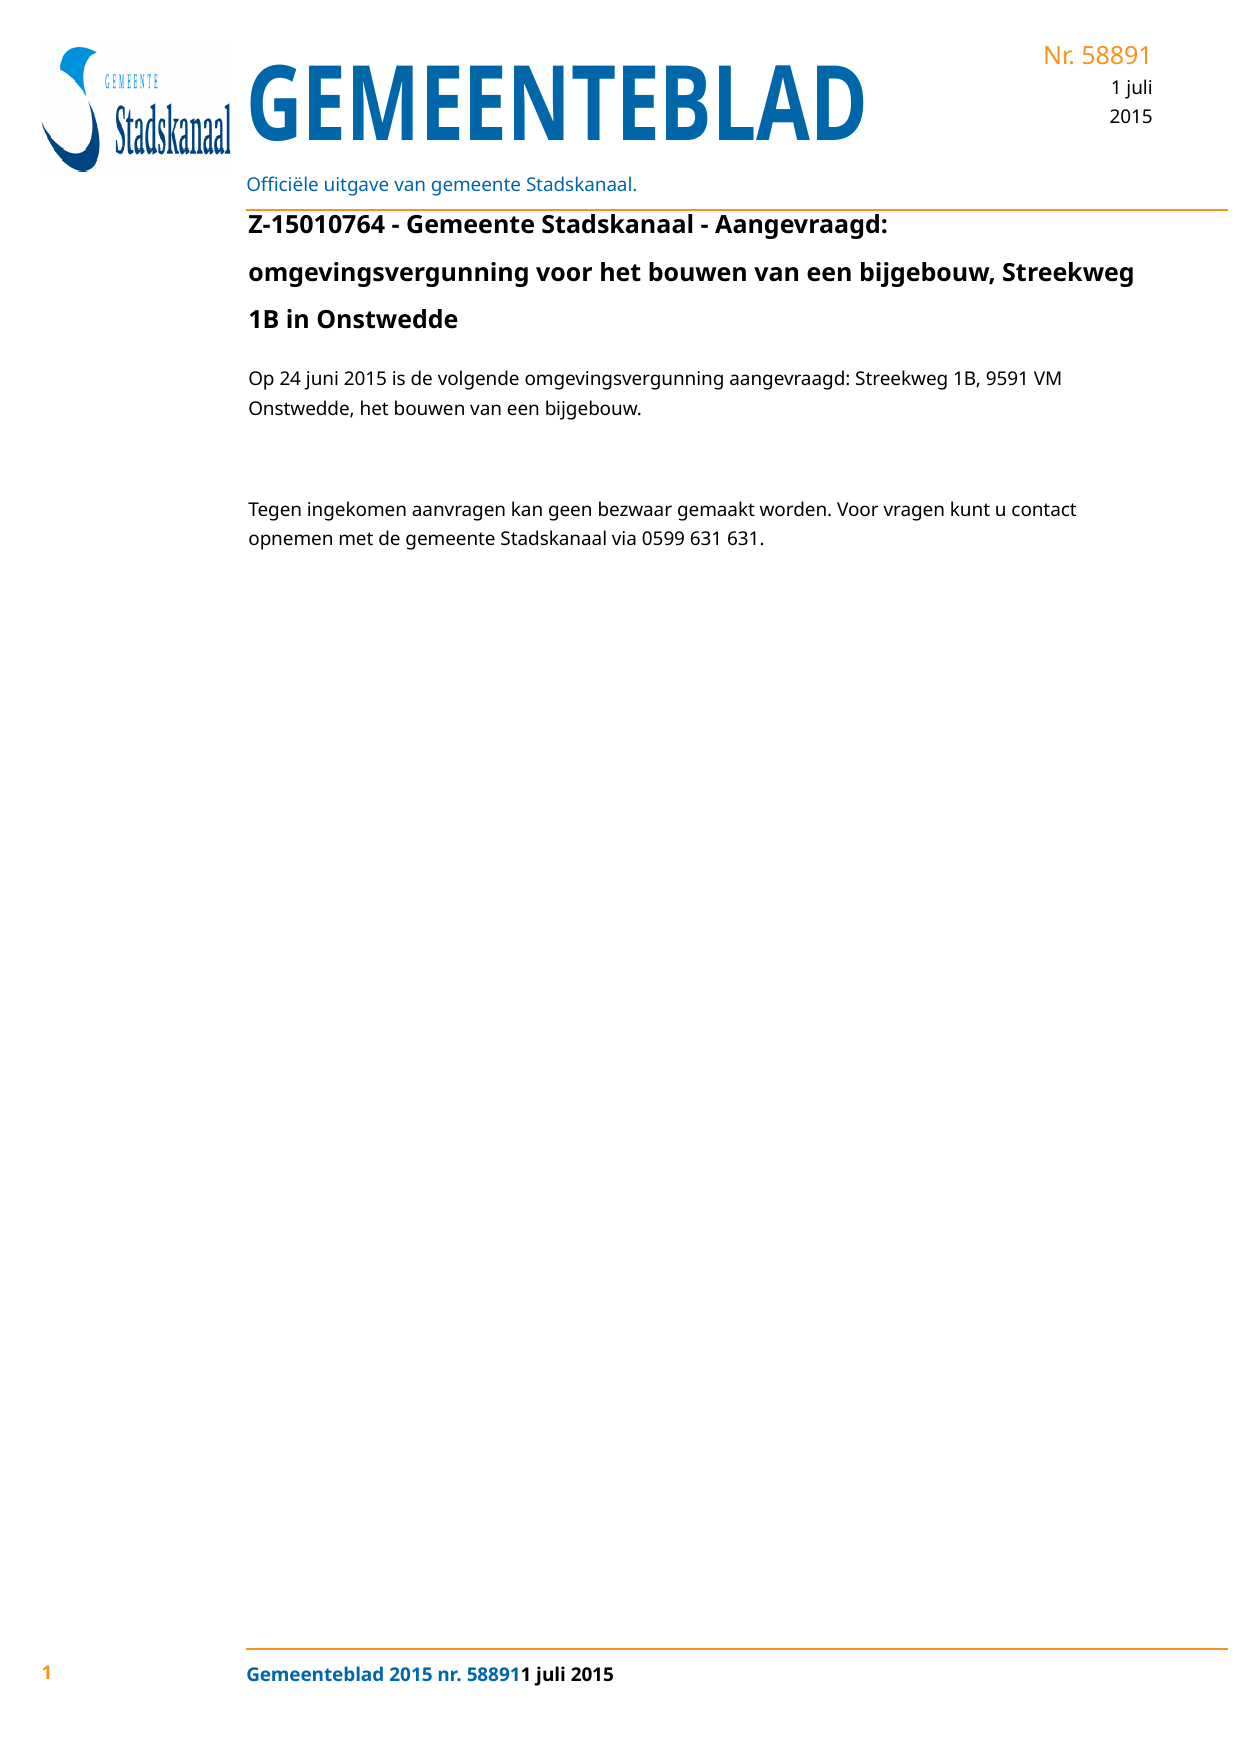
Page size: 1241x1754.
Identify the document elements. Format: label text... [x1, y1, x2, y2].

text Z-15010764 - Gemeente Stadskanaal - Aangevraagd: omgevingsvergunning voor het bouwen van een bijgebouw, Streekweg 1B in Onstwedde [248, 211, 1152, 336]
text Tegen ingekomen aanvragen kan geen bezwaar gemaakt worden. Voor vragen kunt u contact opnemen met de gemeente Stadskanaal via 0599 631 631. [248, 496, 1152, 551]
picture [41, 47, 231, 172]
text Op 24 juni 2015 is de volgende omgevingsvergunning aangevraagd: Streekweg 1B, 9591 VM Onstwedde, het bouwen van een bijgebouw. [248, 366, 1152, 421]
